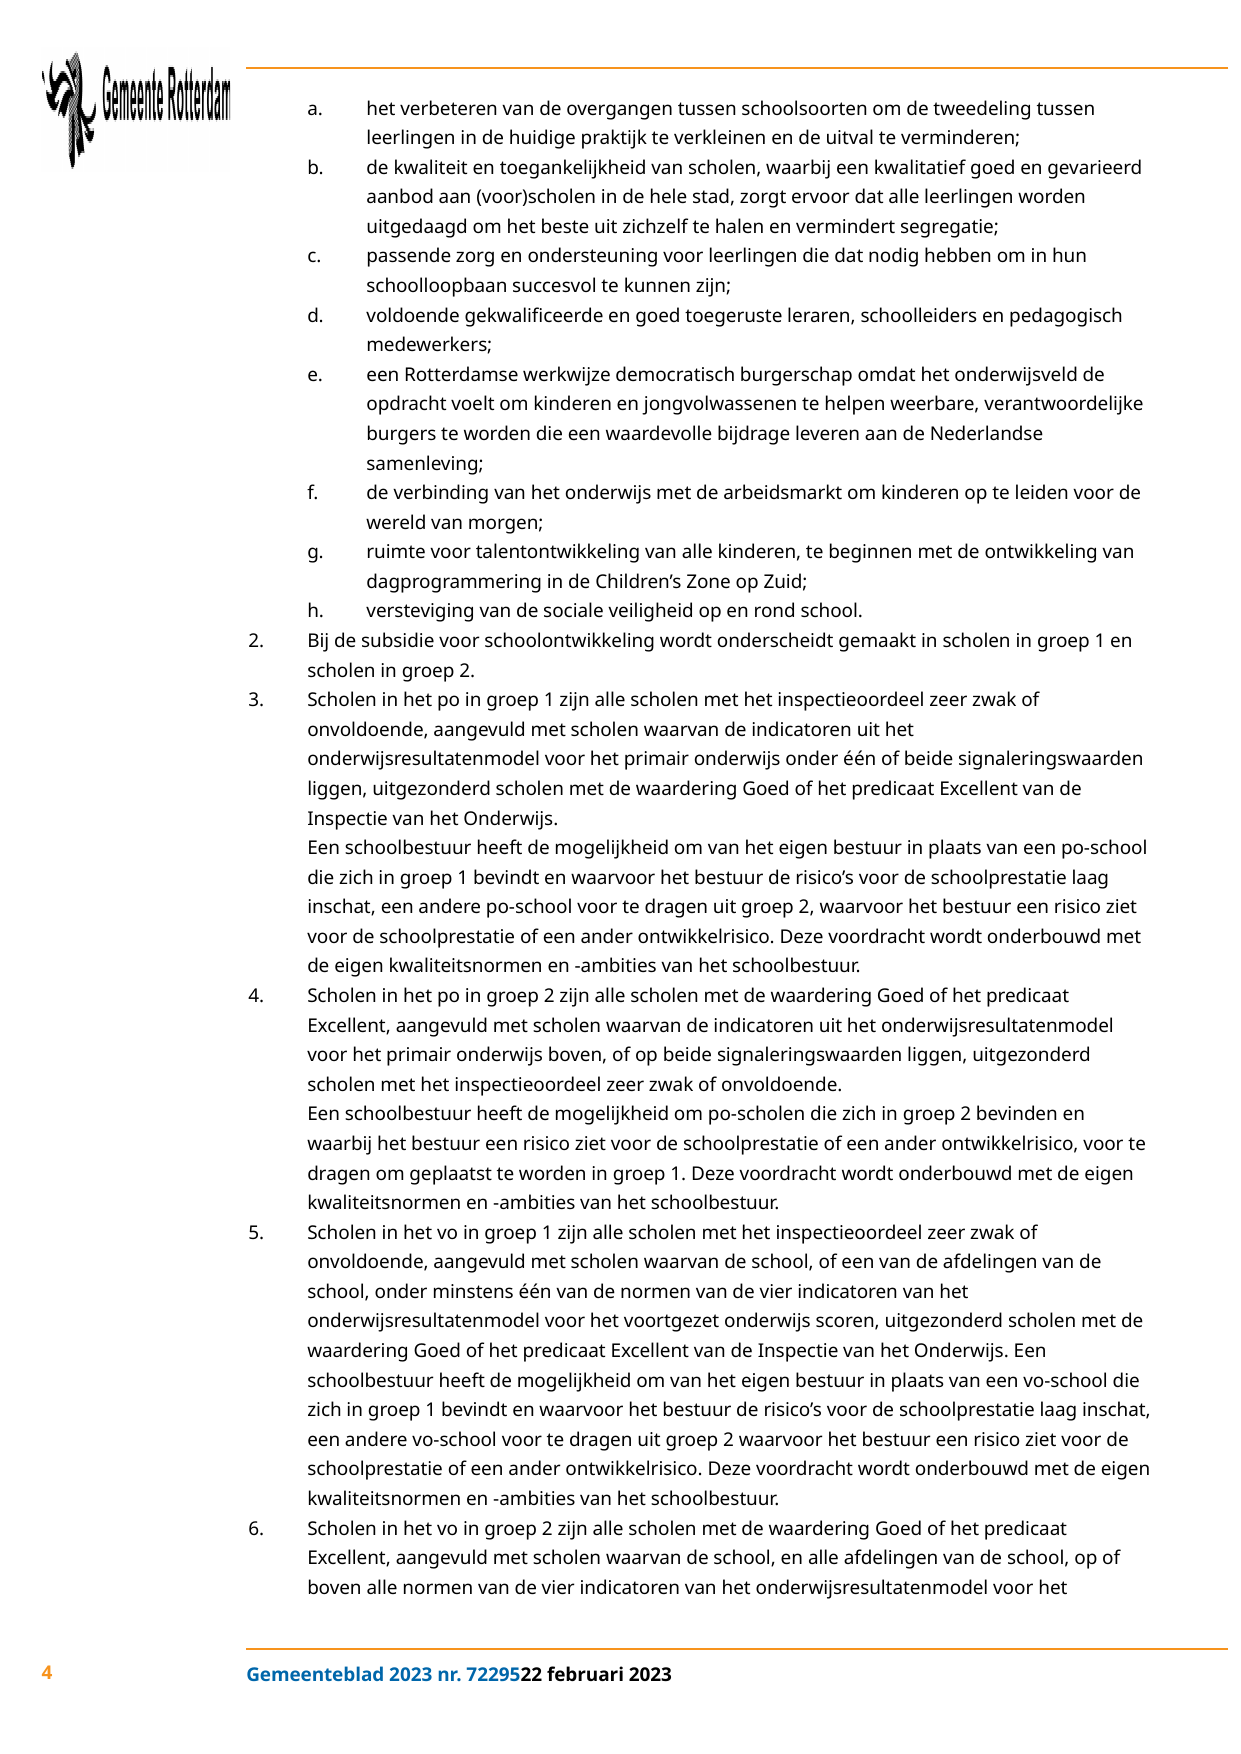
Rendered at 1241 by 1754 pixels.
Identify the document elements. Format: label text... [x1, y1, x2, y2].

list het verbeteren van de overgangen tussen schoolsoorten om de tweedeling tussen leerlingen in de huidige praktijk te verkleinen en de uitval te verminderen; [307, 95, 1152, 150]
list de verbinding van het onderwijs met de arbeidsmarkt om kinderen op te leiden voor de wereld van morgen; [307, 479, 1152, 535]
list Scholen in het po in groep 1 zijn alle scholen met het inspectieoordeel zeer zwak of onvoldoende, aangevuld met scholen waarvan de indicatoren uit het onderwijsresultatenmodel voor het primair onderwijs onder één of beide signaleringswaarden liggen, uitgezonderd scholen met de waardering Goed of het predicaat Excellent van de Inspectie van het Onderwijs. [248, 686, 1152, 831]
list Scholen in het po in groep 2 zijn alle scholen met de waardering Goed of het predicaat Excellent, aangevuld met scholen waarvan de indicatoren uit het onderwijsresultatenmodel voor het primair onderwijs boven, of op beide signaleringswaarden liggen, uitgezonderd scholen met het inspectieoordeel zeer zwak of onvoldoende. [248, 982, 1152, 1097]
list de kwaliteit en toegankelijkheid van scholen, waarbij een kwalitatief goed en gevarieerd aanbod aan (voor)scholen in de hele stad, zorgt ervoor dat alle leerlingen worden uitgedaagd om het beste uit zichzelf te halen en vermindert segregatie; [307, 154, 1152, 239]
list Een schoolbestuur heeft de mogelijkheid om po-scholen die zich in groep 2 bevinden en waarbij het bestuur een risico ziet voor de schoolprestatie of een ander ontwikkelrisico, voor te dragen om geplaatst te worden in groep 1. Deze voordracht wordt onderbouwd met de eigen kwaliteitsnormen en -ambities van het schoolbestuur. [248, 1101, 1152, 1215]
list passende zorg en ondersteuning voor leerlingen die dat nodig hebben om in hun schoolloopbaan succesvol te kunnen zijn; [307, 243, 1152, 298]
list een Rotterdamse werkwijze democratisch burgerschap omdat het onderwijsveld de opdracht voelt om kinderen en jongvolwassenen te helpen weerbare, verantwoordelijke burgers te worden die een waardevolle bijdrage leveren aan de Nederlandse samenleving; [307, 361, 1152, 476]
list Scholen in het vo in groep 2 zijn alle scholen met de waardering Goed of het predicaat Excellent, aangevuld met scholen waarvan de school, en alle afdelingen van de school, op of boven alle normen van de vier indicatoren van het onderwijsresultatenmodel voor het [248, 1515, 1152, 1600]
list voldoende gekwalificeerde en goed toegeruste leraren, schoolleiders en pedagogisch medewerkers; [307, 302, 1152, 357]
list Een schoolbestuur heeft de mogelijkheid om van het eigen bestuur in plaats van een po-school die zich in groep 1 bevindt en waarvoor het bestuur de risico’s voor de schoolprestatie laag inschat, een andere po-school voor te dragen uit groep 2, waarvoor het bestuur een risico ziet voor de schoolprestatie of een ander ontwikkelrisico. Deze voordracht wordt onderbouwd met de eigen kwaliteitsnormen en -ambities van het schoolbestuur. [248, 834, 1152, 978]
list versteviging van de sociale veiligheid op en rond school. [307, 598, 1152, 623]
picture [41, 47, 231, 172]
list Scholen in het vo in groep 1 zijn alle scholen met het inspectieoordeel zeer zwak of onvoldoende, aangevuld met scholen waarvan de school, of een van de afdelingen van de school, onder minstens één van de normen van de vier indicatoren van het onderwijsresultatenmodel voor het voortgezet onderwijs scoren, uitgezonderd scholen met de waardering Goed of het predicaat Excellent van de Inspectie van het Onderwijs. Een schoolbestuur heeft de mogelijkheid om van het eigen bestuur in plaats van een vo-school die zich in groep 1 bevindt en waarvoor het bestuur de risico’s voor de schoolprestatie laag inschat, een andere vo-school voor te dragen uit groep 2 waarvoor het bestuur een risico ziet voor de schoolprestatie of een ander ontwikkelrisico. Deze voordracht wordt onderbouwd met de eigen kwaliteitsnormen en -ambities van het schoolbestuur. [248, 1219, 1152, 1511]
list Bij de subsidie voor schoolontwikkeling wordt onderscheidt gemaakt in scholen in groep 1 en scholen in groep 2. [248, 627, 1152, 683]
list ruimte voor talentontwikkeling van alle kinderen, te beginnen met de ontwikkeling van dagprogrammering in de Children’s Zone op Zuid; [307, 538, 1152, 594]
